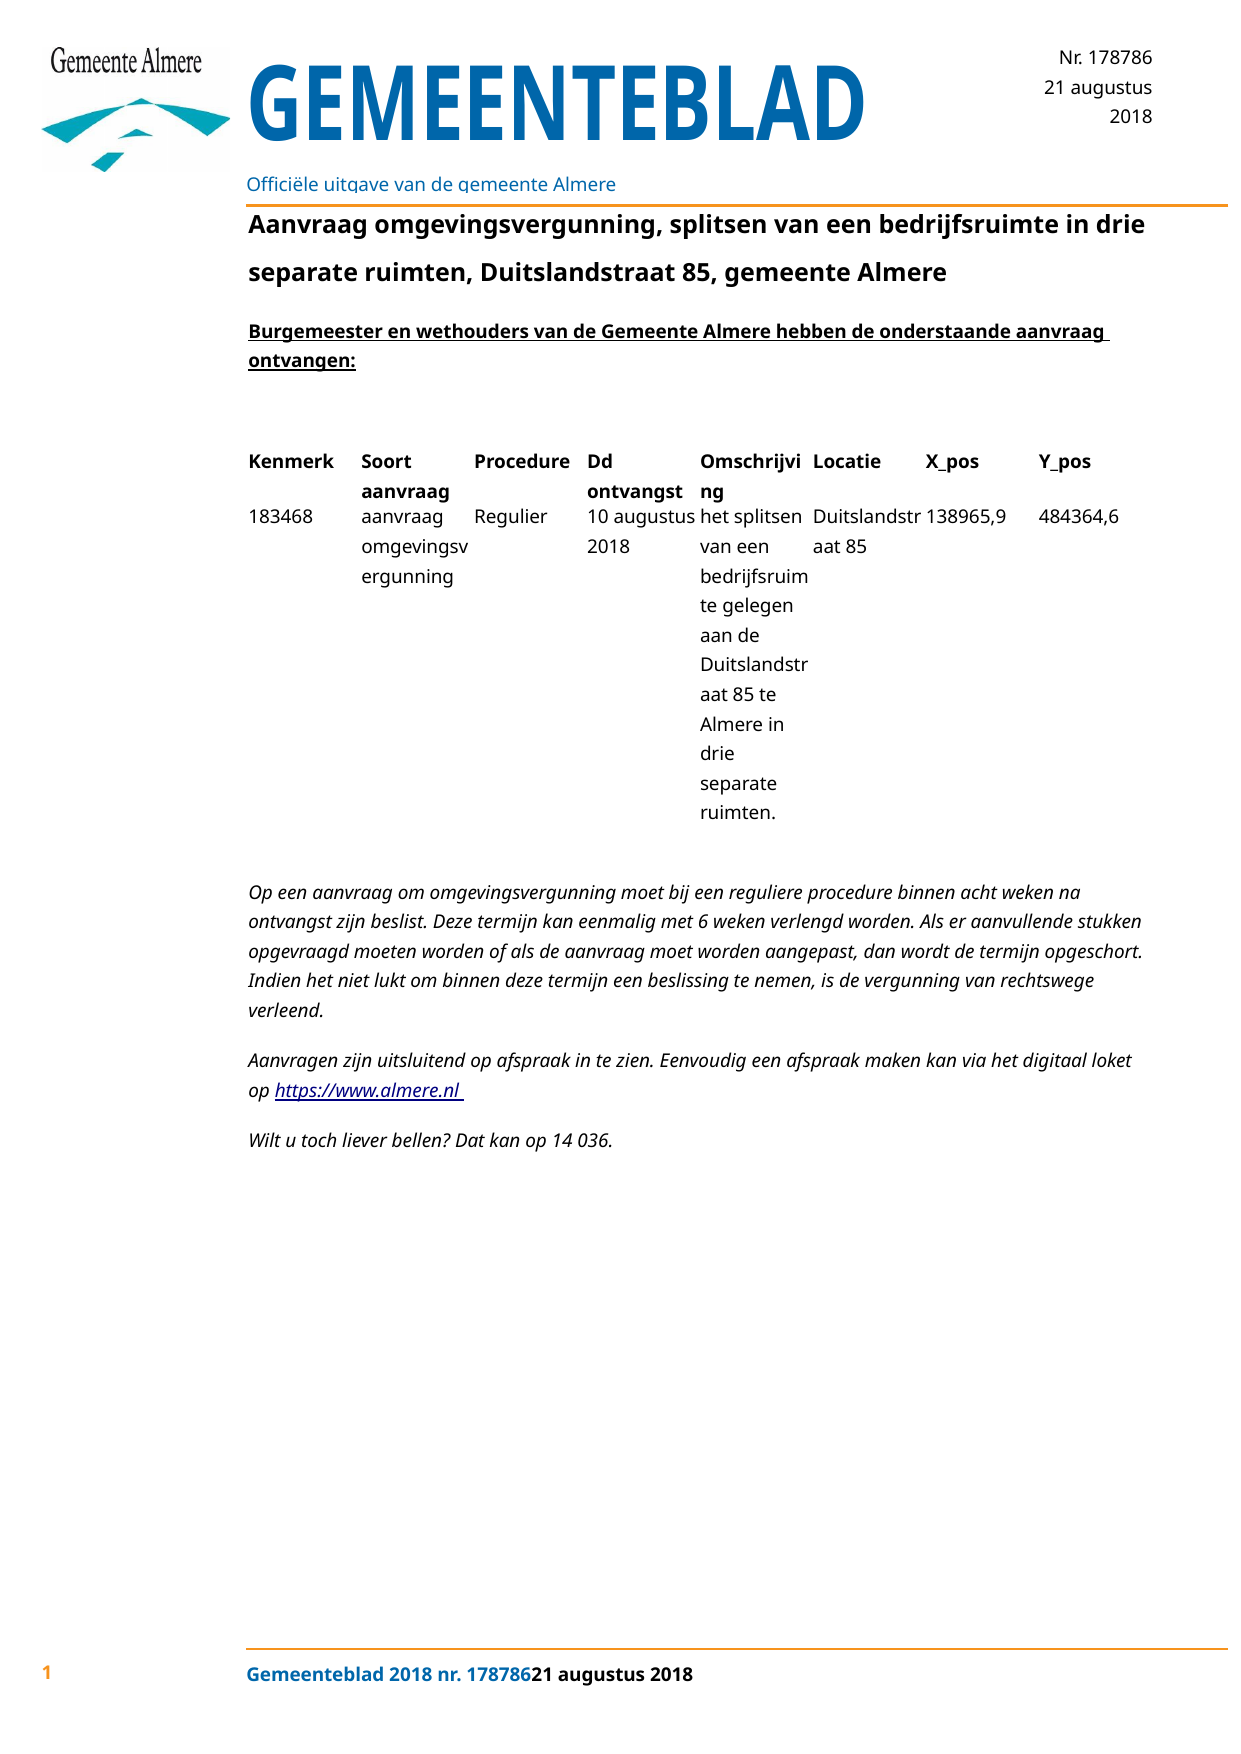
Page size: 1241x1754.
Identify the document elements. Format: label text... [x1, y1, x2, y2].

table_header Procedure [474, 449, 587, 504]
table_header Kenmerk [248, 449, 361, 504]
table_header Omschrijving [700, 449, 813, 504]
table_header Y_pos [1039, 449, 1152, 504]
table_header Soort aanvraag [361, 449, 474, 504]
text Aanvragen zijn uitsluitend op afspraak in te zien. Eenvoudig een afspraak maken kan via het digitaal loket op https://www.almere.nl [248, 1048, 1152, 1103]
table_header Dd ontvangst [587, 449, 700, 504]
text Wilt u toch liever bellen? Dat kan op 14 036. [248, 1128, 1152, 1153]
table_cell 484364,6 [1039, 504, 1152, 825]
text Aanvraag omgevingsvergunning, splitsen van een bedrijfsruimte in drie separate ruimten, Duitslandstraat 85, gemeente Almere [248, 207, 1152, 288]
table_cell aanvraag omgevingsvergunning [361, 504, 474, 825]
table_cell 183468 [248, 504, 361, 825]
text Op een aanvraag om omgevingsvergunning moet bij een reguliere procedure binnen acht weken na ontvangst zijn beslist. Deze termijn kan eenmalig met 6 weken verlengd worden. Als er aanvullende stukken opgevraagd moeten worden of als de aanvraag moet worden aangepast, dan wordt de termijn opgeschort. Indien het niet lukt om binnen deze termijn een beslissing te nemen, is de vergunning van rechtswege verleend. [248, 879, 1152, 1023]
table_cell 138965,9 [926, 504, 1038, 825]
table_cell 10 augustus 2018 [587, 504, 700, 825]
text Burgemeester en wethouders van de Gemeente Almere hebben de onderstaande aanvraag ontvangen: [248, 318, 1152, 373]
table_cell het splitsen van een bedrijfsruimte gelegen aan de Duitslandstraat 85 te Almere in drie separate ruimten. [700, 504, 813, 825]
table_cell Duitslandstraat 85 [813, 504, 926, 825]
picture [41, 47, 231, 172]
table_header Locatie [813, 449, 926, 504]
table_header X_pos [926, 449, 1038, 504]
table_cell Regulier [474, 504, 587, 825]
